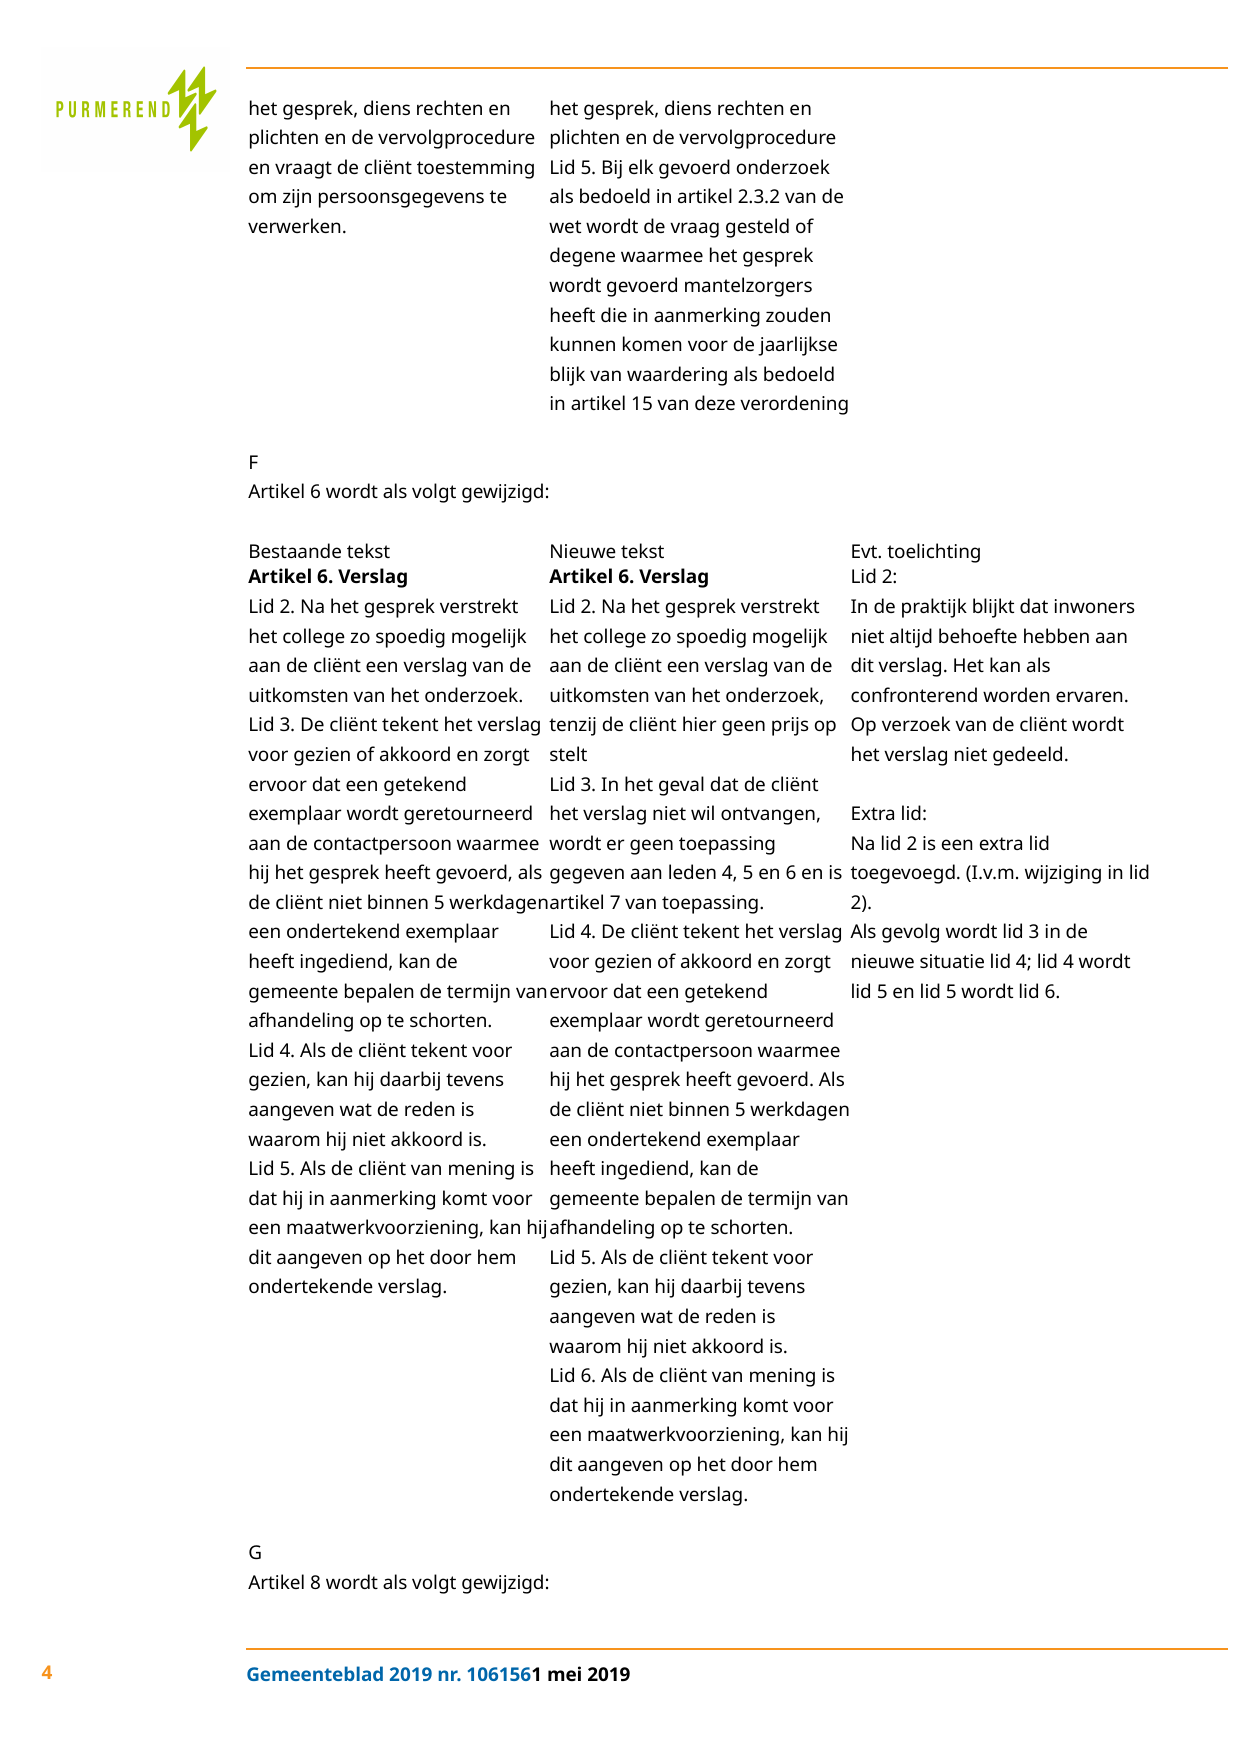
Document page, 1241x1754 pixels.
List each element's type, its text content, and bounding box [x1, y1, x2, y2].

picture [41, 47, 231, 172]
text Artikel 8 wordt als volgt gewijzigd: [248, 1569, 1152, 1595]
table_cell Lid 2: In de praktijk blijkt dat inwoners niet altijd behoefte hebben aan dit verslag. Het kan als confronterend worden ervaren. Op verzoek van de cliënt wordt het verslag niet gedeeld. Extra lid: Na lid 2 is een extra lid toegevoegd. (I.v.m. wijziging in lid 2). Als gevolg wordt lid 3 in de nieuwe situatie lid 4; lid 4 wordt lid 5 en lid 5 wordt lid 6. [850, 564, 1152, 1507]
table_header Nieuwe tekst [549, 538, 850, 564]
table_cell [850, 95, 1152, 416]
text Artikel 6 wordt als volgt gewijzigd: [248, 479, 1152, 504]
table_cell het gesprek, diens rechten en plichten en de vervolgprocedure en vraagt de cliënt toestemming om zijn persoonsgegevens te verwerken. [248, 95, 549, 416]
table_header Bestaande tekst [248, 538, 549, 564]
text G [248, 1539, 1152, 1565]
table_cell Artikel 6. Verslag Lid 2. Na het gesprek verstrekt het college zo spoedig mogelijk aan de cliënt een verslag van de uitkomsten van het onderzoek. Lid 3. De cliënt tekent het verslag voor gezien of akkoord en zorgt ervoor dat een getekend exemplaar wordt geretourneerd aan de contactpersoon waarmee hij het gesprek heeft gevoerd, als de cliënt niet binnen 5 werkdagen een ondertekend exemplaar heeft ingediend, kan de gemeente bepalen de termijn van afhandeling op te schorten. Lid 4. Als de cliënt tekent voor gezien, kan hij daarbij tevens aangeven wat de reden is waarom hij niet akkoord is. Lid 5. Als de cliënt van mening is dat hij in aanmerking komt voor een maatwerkvoorziening, kan hij dit aangeven op het door hem ondertekende verslag. [248, 564, 549, 1507]
table_cell Artikel 6. Verslag Lid 2. Na het gesprek verstrekt het college zo spoedig mogelijk aan de cliënt een verslag van de uitkomsten van het onderzoek, tenzij de cliënt hier geen prijs op stelt Lid 3. In het geval dat de cliënt het verslag niet wil ontvangen, wordt er geen toepassing gegeven aan leden 4, 5 en 6 en is artikel 7 van toepassing. Lid 4. De cliënt tekent het verslag voor gezien of akkoord en zorgt ervoor dat een getekend exemplaar wordt geretourneerd aan de contactpersoon waarmee hij het gesprek heeft gevoerd. Als de cliënt niet binnen 5 werkdagen een ondertekend exemplaar heeft ingediend, kan de gemeente bepalen de termijn van afhandeling op te schorten. Lid 5. Als de cliënt tekent voor gezien, kan hij daarbij tevens aangeven wat de reden is waarom hij niet akkoord is. Lid 6. Als de cliënt van mening is dat hij in aanmerking komt voor een maatwerkvoorziening, kan hij dit aangeven op het door hem ondertekende verslag. [549, 564, 850, 1507]
table_cell het gesprek, diens rechten en plichten en de vervolgprocedure Lid 5. Bij elk gevoerd onderzoek als bedoeld in artikel 2.3.2 van de wet wordt de vraag gesteld of degene waarmee het gesprek wordt gevoerd mantelzorgers heeft die in aanmerking zouden kunnen komen voor de jaarlijkse blijk van waardering als bedoeld in artikel 15 van deze verordening [549, 95, 850, 416]
text F [248, 449, 1152, 475]
table_header Evt. toelichting [850, 538, 1152, 564]
